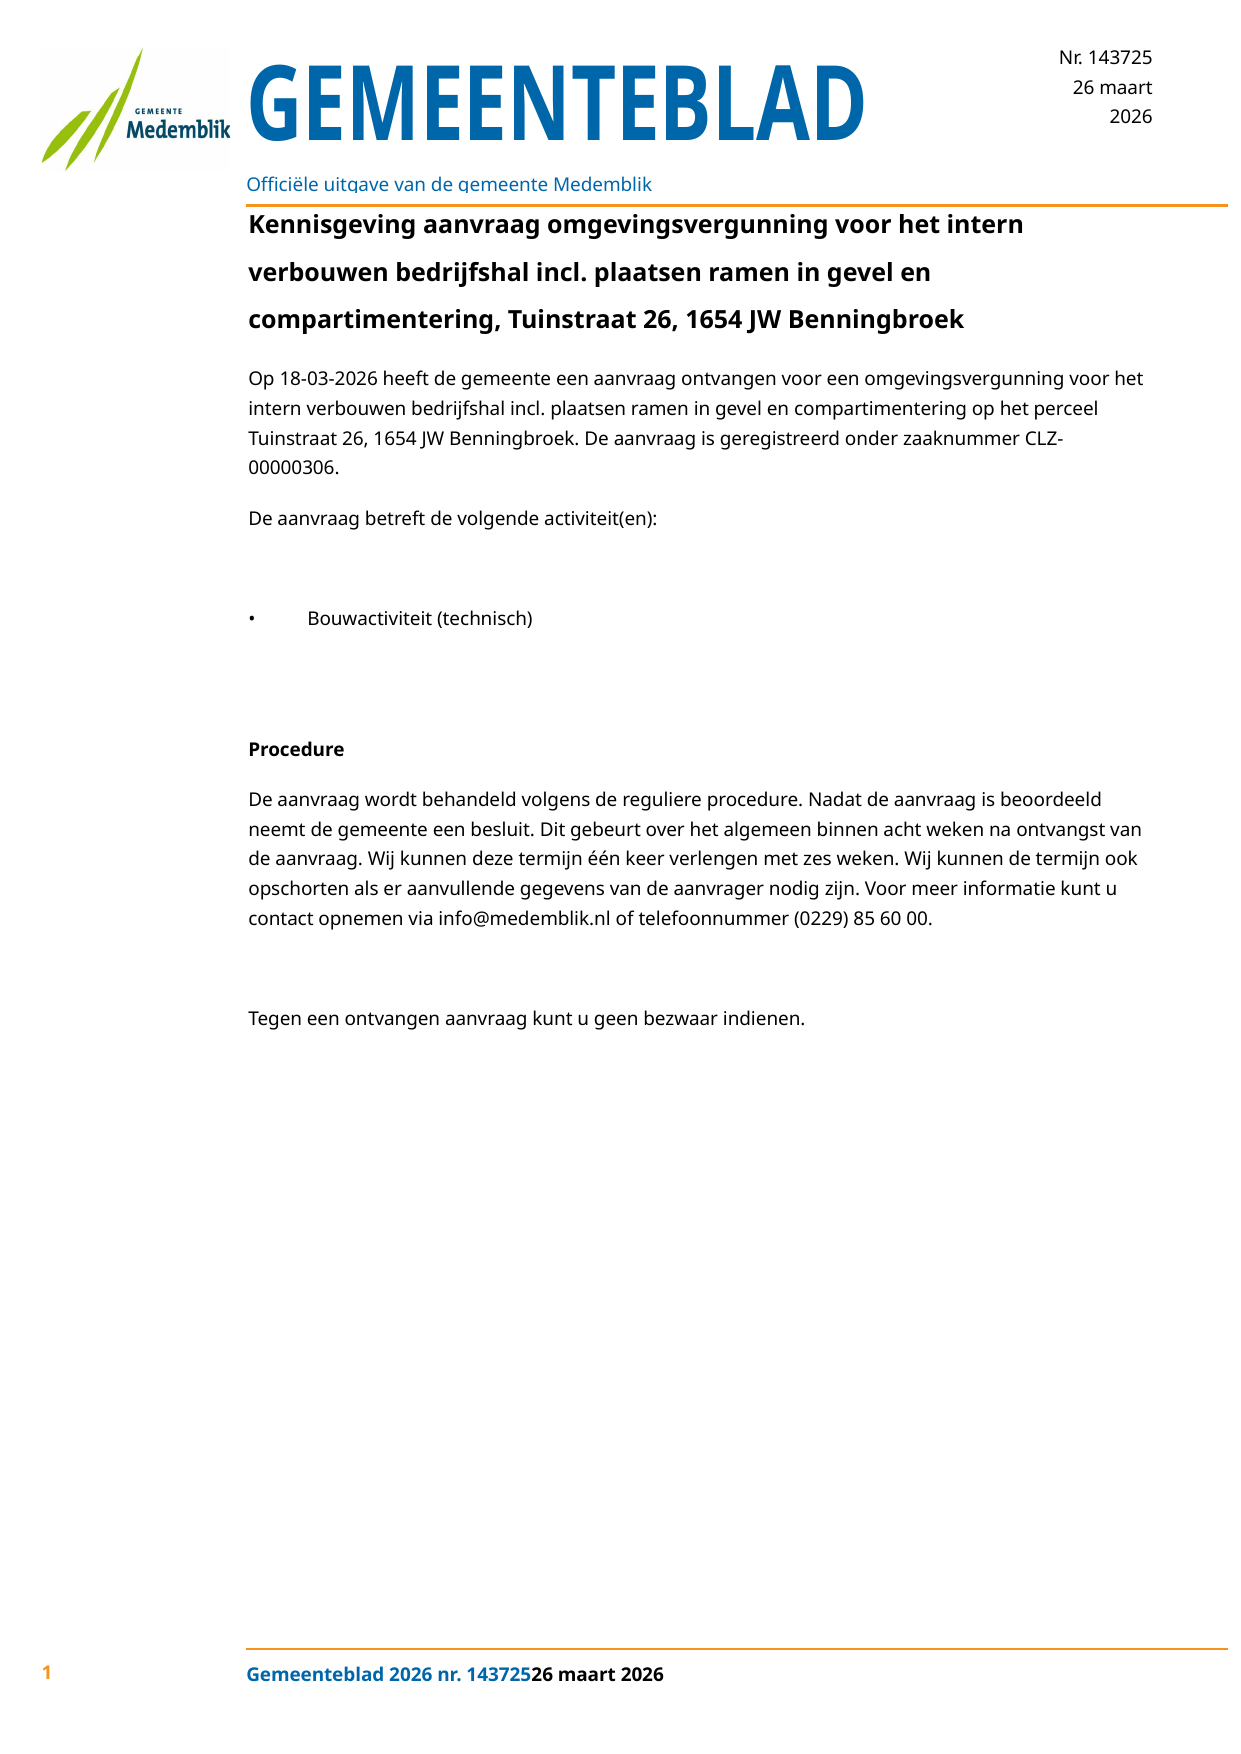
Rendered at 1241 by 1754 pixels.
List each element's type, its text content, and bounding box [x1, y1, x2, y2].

text Tegen een ontvangen aanvraag kunt u geen bezwaar indienen. [248, 1006, 1152, 1031]
text Op 18-03-2026 heeft de gemeente een aanvraag ontvangen voor een omgevingsvergunning voor het intern verbouwen bedrijfshal incl. plaatsen ramen in gevel en compartimentering op het perceel Tuinstraat 26, 1654 JW Benningbroek. De aanvraag is geregistreerd onder zaaknummer CLZ-00000306. [248, 366, 1152, 480]
text De aanvraag wordt behandeld volgens de reguliere procedure. Nadat de aanvraag is beoordeeld neemt de gemeente een besluit. Dit gebeurt over het algemeen binnen acht weken na ontvangst van de aanvraag. Wij kunnen deze termijn één keer verlengen met zes weken. Wij kunnen de termijn ook opschorten als er aanvullende gegevens van de aanvrager nodig zijn. Voor meer informatie kunt u contact opnemen via info@medemblik.nl of telefoonnummer (0229) 85 60 00. [248, 786, 1152, 930]
text Procedure [248, 736, 1152, 762]
picture [41, 47, 231, 172]
text Kennisgeving aanvraag omgevingsvergunning voor het intern verbouwen bedrijfshal incl. plaatsen ramen in gevel en compartimentering, Tuinstraat 26, 1654 JW Benningbroek [248, 207, 1152, 336]
list Bouwactiviteit (technisch) [248, 606, 1152, 631]
text De aanvraag betreft de volgende activiteit(en): [248, 505, 1152, 530]
